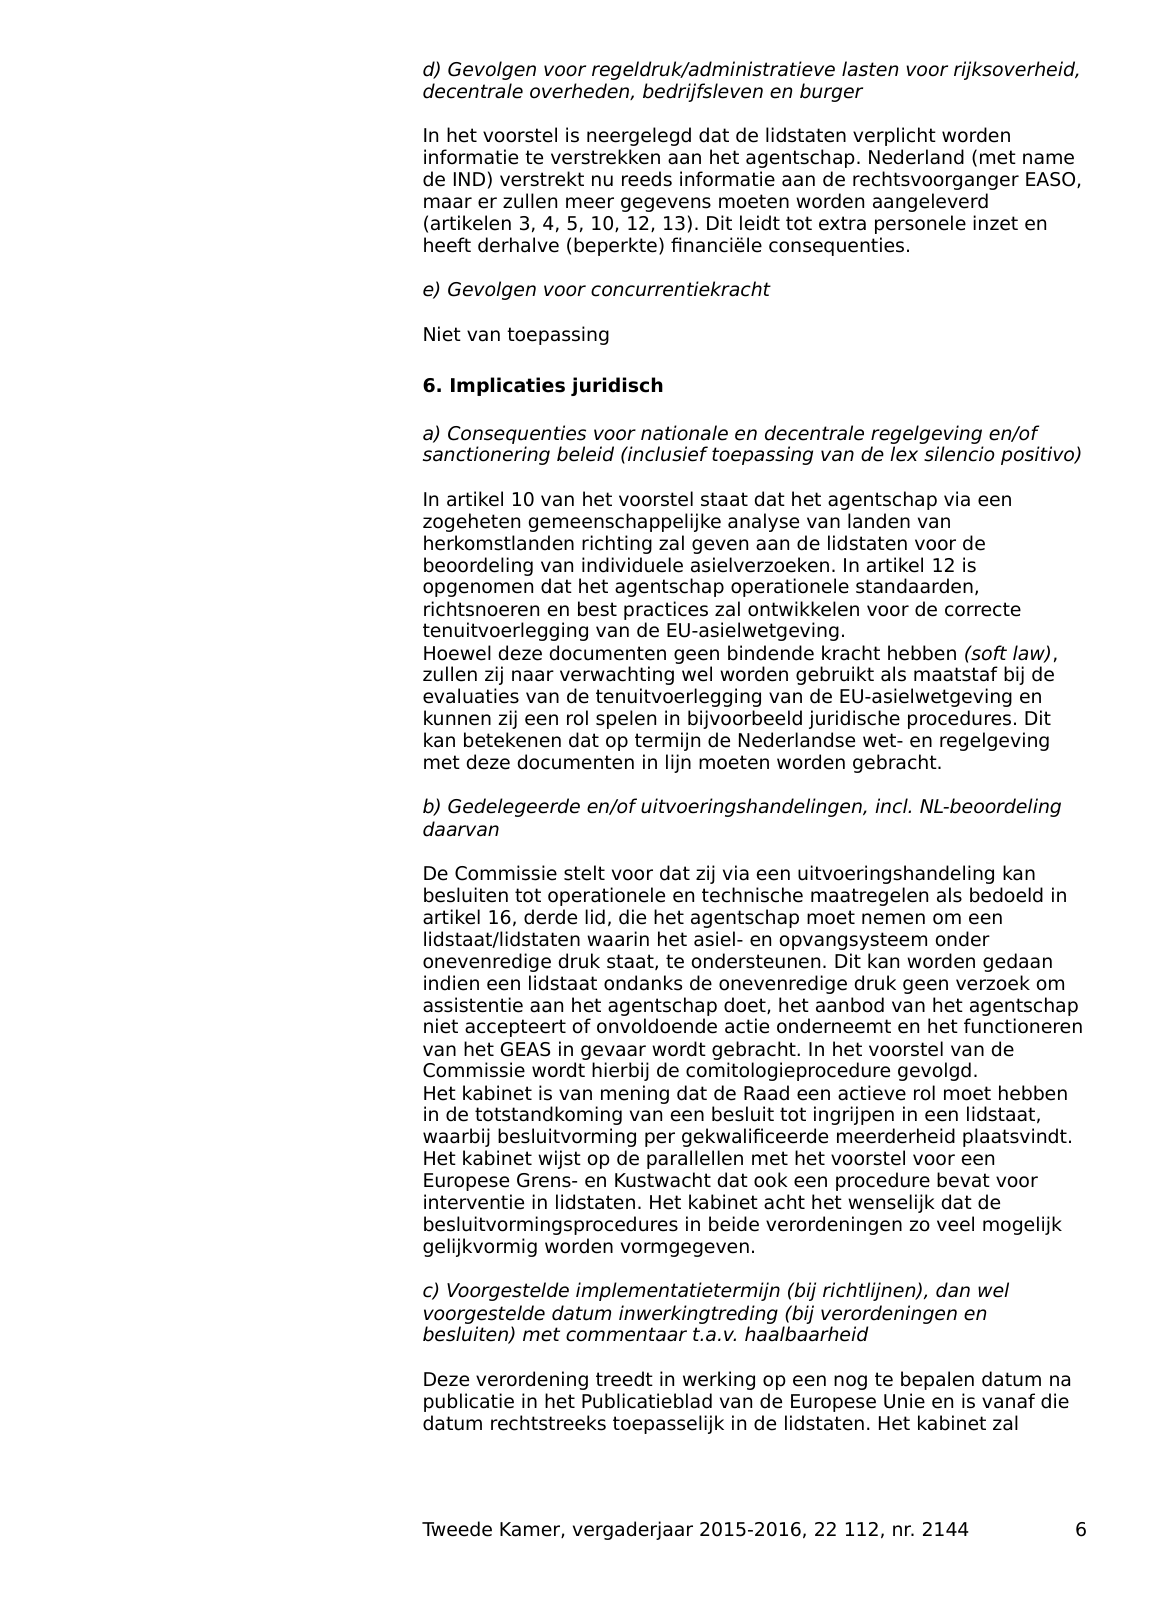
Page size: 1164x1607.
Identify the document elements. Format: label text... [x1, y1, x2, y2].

text Deze verordening treedt in werking op een nog te bepalen datum na publicatie in het Publicatieblad van de Europese Unie en is vanaf die datum rechtstreeks toepasselijk in de lidstaten. Het kabinet zal [422, 1368, 1087, 1434]
text Hoewel deze documenten geen bindende kracht hebben (soft law), zullen zij naar verwachting wel worden gebruikt als maatstaf bij de evaluaties van de tenuitvoerlegging van de EU-asielwetgeving en kunnen zij een rol spelen in bijvoorbeeld juridische procedures. Dit kan betekenen dat op termijn de Nederlandse wet- en regelgeving met deze documenten in lijn moeten worden gebracht. [422, 642, 1087, 774]
subtitle e) Gevolgen voor concurrentiekracht [422, 279, 1087, 301]
subtitle c) Voorgestelde implementatietermijn (bij richtlijnen), dan wel voorgestelde datum inwerkingtreding (bij verordeningen en besluiten) met commentaar t.a.v. haalbaarheid [422, 1280, 1087, 1346]
subtitle 6. Implicaties juridisch [422, 375, 1087, 397]
text In het voorstel is neergelegd dat de lidstaten verplicht worden informatie te verstrekken aan het agentschap. Nederland (met name de IND) verstrekt nu reeds informatie aan de rechtsvoorganger EASO, maar er zullen meer gegevens moeten worden aangeleverd (artikelen 3, 4, 5, 10, 12, 13). Dit leidt tot extra personele inzet en heeft derhalve (beperkte) financiële consequenties. [422, 125, 1087, 257]
text Niet van toepassing [422, 323, 1087, 345]
subtitle d) Gevolgen voor regeldruk/administratieve lasten voor rijksoverheid, decentrale overheden, bedrijfsleven en burger [422, 59, 1087, 103]
subtitle a) Consequenties voor nationale en decentrale regelgeving en/of sanctionering beleid (inclusief toepassing van de lex silencio positivo) [422, 422, 1087, 466]
text De Commissie stelt voor dat zij via een uitvoeringshandeling kan besluiten tot operationele en technische maatregelen als bedoeld in artikel 16, derde lid, die het agentschap moet nemen om een lidstaat/lidstaten waarin het asiel- en opvangsysteem onder onevenredige druk staat, te ondersteunen. Dit kan worden gedaan indien een lidstaat ondanks de onevenredige druk geen verzoek om assistentie aan het agentschap doet, het aanbod van het agentschap niet accepteert of onvoldoende actie onderneemt en het functioneren van het GEAS in gevaar wordt gebracht. In het voorstel van de Commissie wordt hierbij de comitologieprocedure gevolgd. [422, 863, 1087, 1082]
text In artikel 10 van het voorstel staat dat het agentschap via een zogeheten gemeenschappelijke analyse van landen van herkomstlanden richting zal geven aan de lidstaten voor de beoordeling van individuele asielverzoeken. In artikel 12 is opgenomen dat het agentschap operationele standaarden, richtsnoeren en best practices zal ontwikkelen voor de correcte tenuitvoerlegging van de EU-asielwetgeving. [422, 488, 1087, 642]
subtitle b) Gedelegeerde en/of uitvoeringshandelingen, incl. NL-beoordeling daarvan [422, 796, 1087, 840]
text Het kabinet is van mening dat de Raad een actieve rol moet hebben in de totstandkoming van een besluit tot ingrijpen in een lidstaat, waarbij besluitvorming per gekwalificeerde meerderheid plaatsvindt. Het kabinet wijst op de parallellen met het voorstel voor een Europese Grens- en Kustwacht dat ook een procedure bevat voor interventie in lidstaten. Het kabinet acht het wenselijk dat de besluitvormingsprocedures in beide verordeningen zo veel mogelijk gelijkvormig worden vormgegeven. [422, 1082, 1087, 1258]
